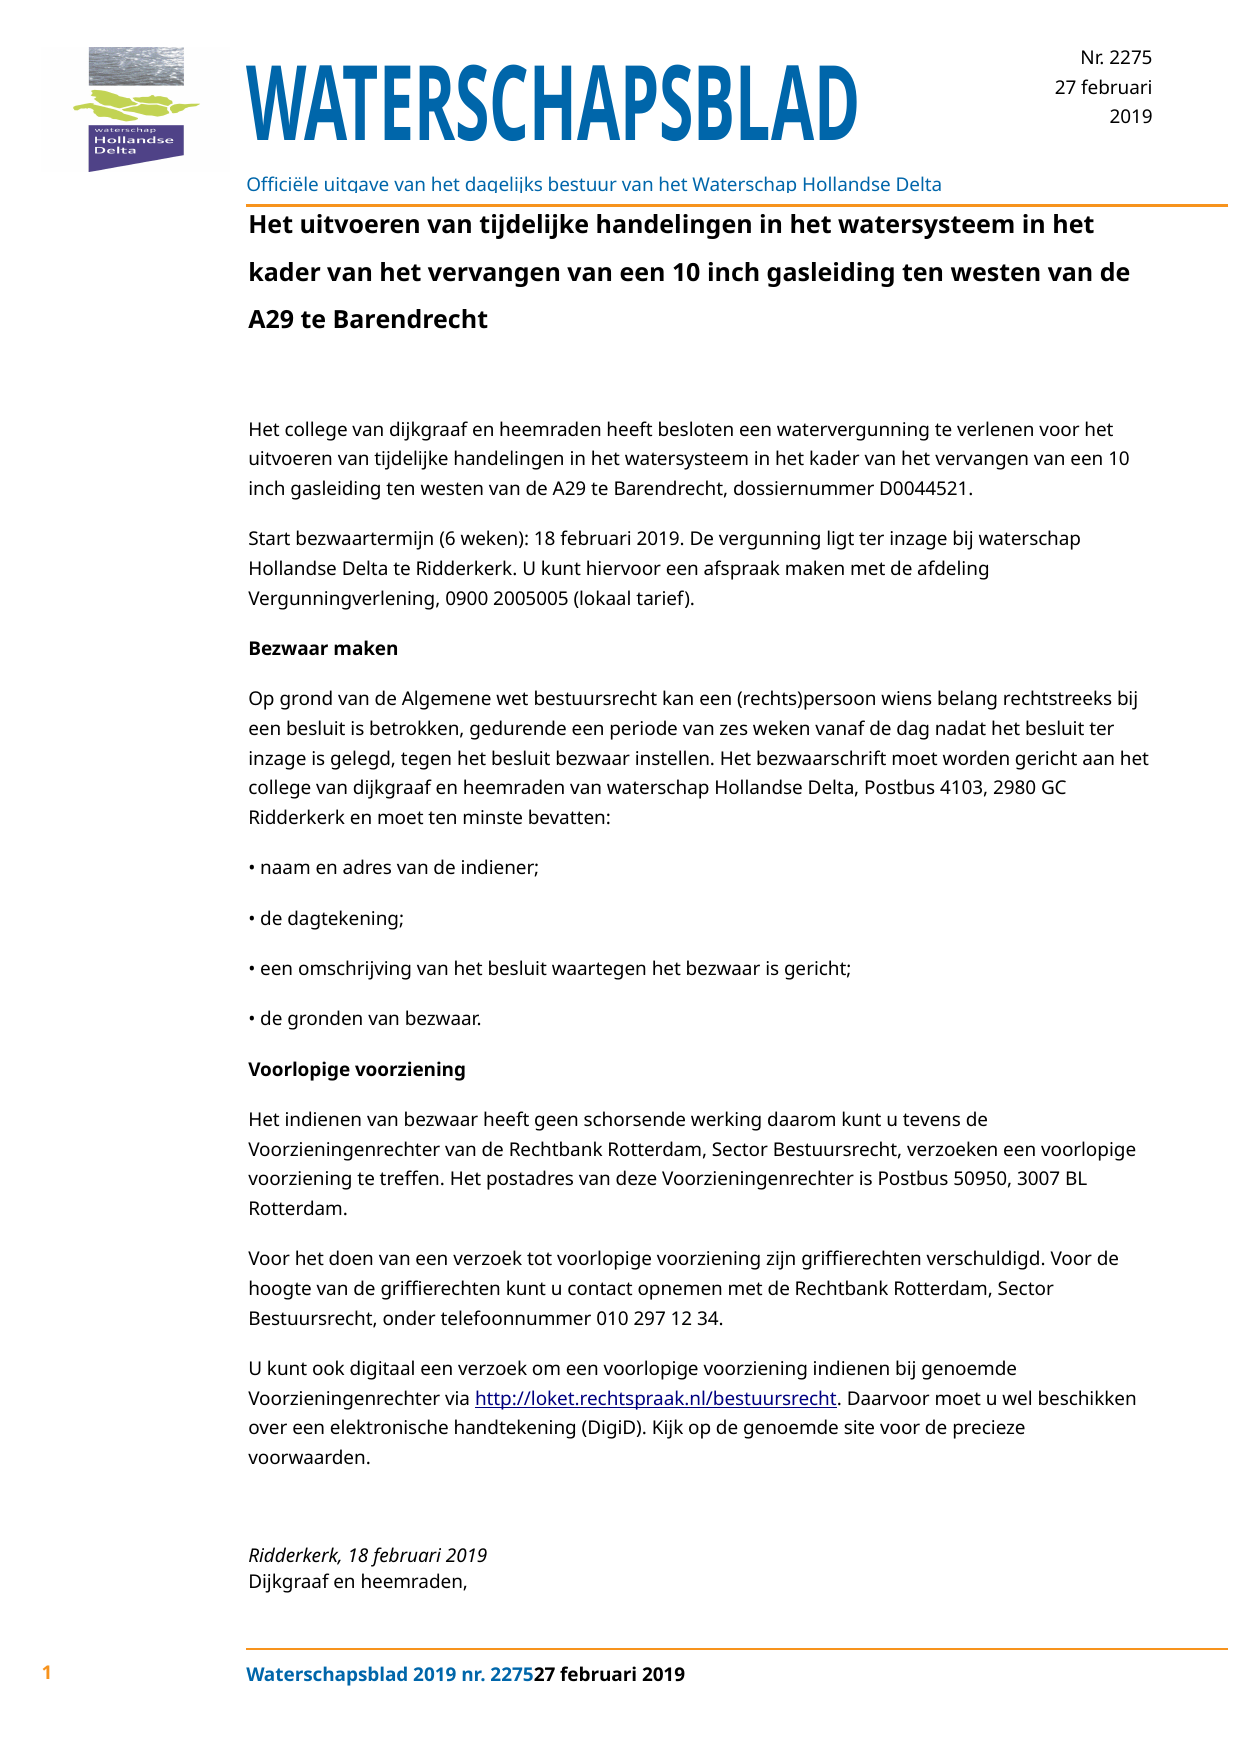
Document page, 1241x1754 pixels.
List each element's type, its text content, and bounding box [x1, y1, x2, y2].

text Voorlopige voorziening [248, 1056, 1152, 1082]
text • de gronden van bezwaar. [248, 1006, 1152, 1031]
text • een omschrijving van het besluit waartegen het bezwaar is gericht; [248, 955, 1152, 981]
text Het uitvoeren van tijdelijke handelingen in het watersysteem in het kader van het vervangen van een 10 inch gasleiding ten westen van de A29 te Barendrecht [248, 207, 1152, 336]
text Ridderkerk, 18 februari 2019 [248, 1542, 1152, 1568]
text Bezwaar maken [248, 635, 1152, 661]
picture [41, 47, 231, 172]
text Dijkgraaf en heemraden, [248, 1568, 1152, 1593]
text Start bezwaartermijn (6 weken): 18 februari 2019. De vergunning ligt ter inzage bij waterschap Hollandse Delta te Ridderkerk. U kunt hiervoor een afspraak maken met de afdeling Vergunningverlening, 0900 2005005 (lokaal tarief). [248, 526, 1152, 610]
text U kunt ook digitaal een verzoek om een voorlopige voorziening indienen bij genoemde Voorzieningenrechter via http://loket.rechtspraak.nl/bestuursrecht. Daarvoor moet u wel beschikken over een elektronische handtekening (DigiD). Kijk op de genoemde site voor de precieze voorwaarden. [248, 1355, 1152, 1469]
text Voor het doen van een verzoek tot voorlopige voorziening zijn griffierechten verschuldigd. Voor de hoogte van de griffierechten kunt u contact opnemen met de Rechtbank Rotterdam, Sector Bestuursrecht, onder telefoonnummer 010 297 12 34. [248, 1246, 1152, 1330]
text Het college van dijkgraaf en heemraden heeft besloten een watervergunning te verlenen voor het uitvoeren van tijdelijke handelingen in het watersysteem in het kader van het vervangen van een 10 inch gasleiding ten westen van de A29 te Barendrecht, dossiernummer D0044521. [248, 416, 1152, 501]
text • de dagtekening; [248, 905, 1152, 930]
text Op grond van de Algemene wet bestuursrecht kan een (rechts)persoon wiens belang rechtstreeks bij een besluit is betrokken, gedurende een periode van zes weken vanaf de dag nadat het besluit ter inzage is gelegd, tegen het besluit bezwaar instellen. Het bezwaarschrift moet worden gericht aan het college van dijkgraaf en heemraden van waterschap Hollandse Delta, Postbus 4103, 2980 GC Ridderkerk en moet ten minste bevatten: [248, 686, 1152, 829]
text Het indienen van bezwaar heeft geen schorsende werking daarom kunt u tevens de Voorzieningenrechter van de Rechtbank Rotterdam, Sector Bestuursrecht, verzoeken een voorlopige voorziening te treffen. Het postadres van deze Voorzieningenrechter is Postbus 50950, 3007 BL Rotterdam. [248, 1106, 1152, 1221]
text • naam en adres van de indiener; [248, 854, 1152, 880]
